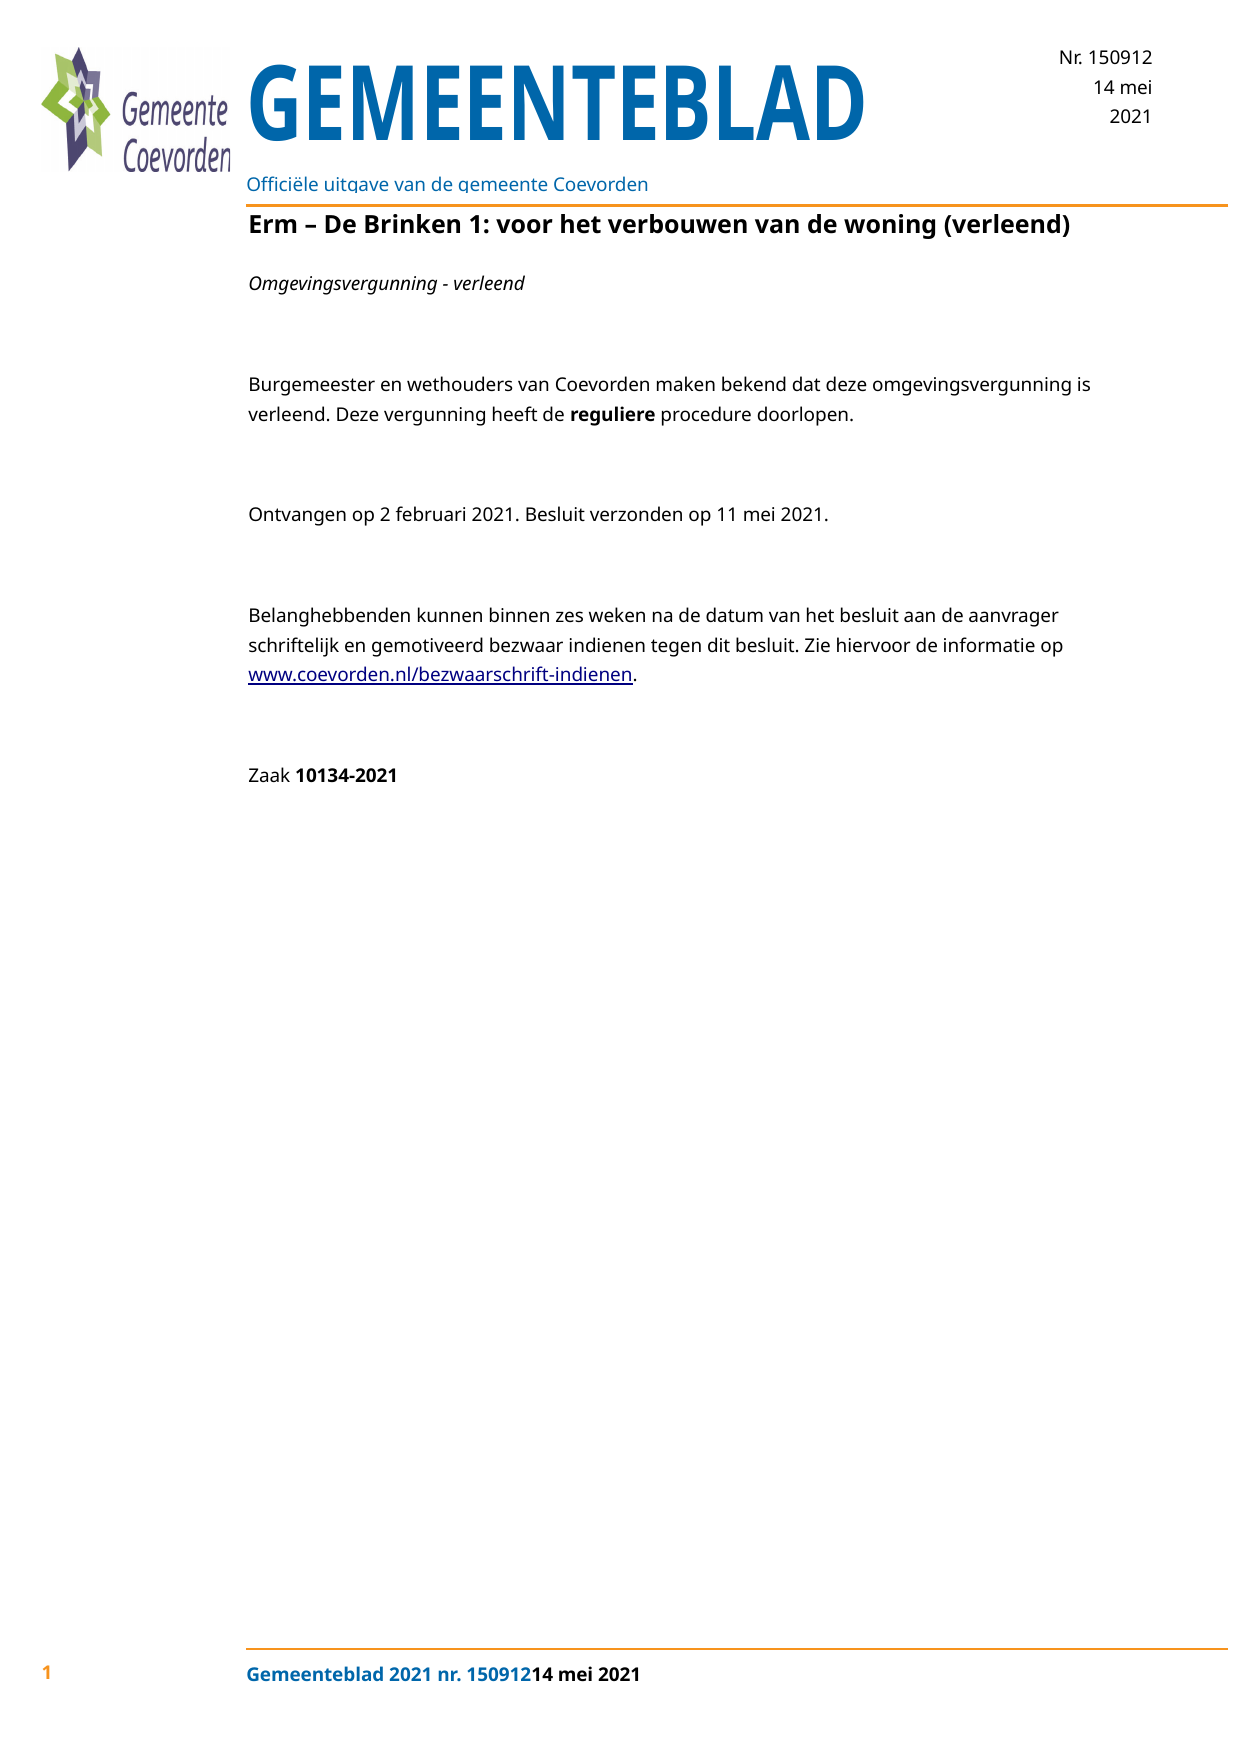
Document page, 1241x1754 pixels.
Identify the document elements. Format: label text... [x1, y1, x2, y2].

picture [41, 47, 231, 172]
text Belanghebbenden kunnen binnen zes weken na de datum van het besluit aan de aanvrager schriftelijk en gemotiveerd bezwaar indienen tegen dit besluit. Zie hiervoor de informatie op www.coevorden.nl/bezwaarschrift-indienen. [248, 602, 1152, 687]
text Ontvangen op 2 februari 2021. Besluit verzonden op 11 mei 2021. [248, 502, 1152, 527]
text Burgemeester en wethouders van Coevorden maken bekend dat deze omgevingsvergunning is verleend. Deze vergunning heeft de reguliere procedure doorlopen. [248, 371, 1152, 426]
text Erm – De Brinken 1: voor het verbouwen van de woning (verleend) [248, 207, 1152, 241]
text Zaak 10134-2021 [248, 762, 1152, 788]
text Omgevingsvergunning - verleend [248, 270, 1152, 296]
